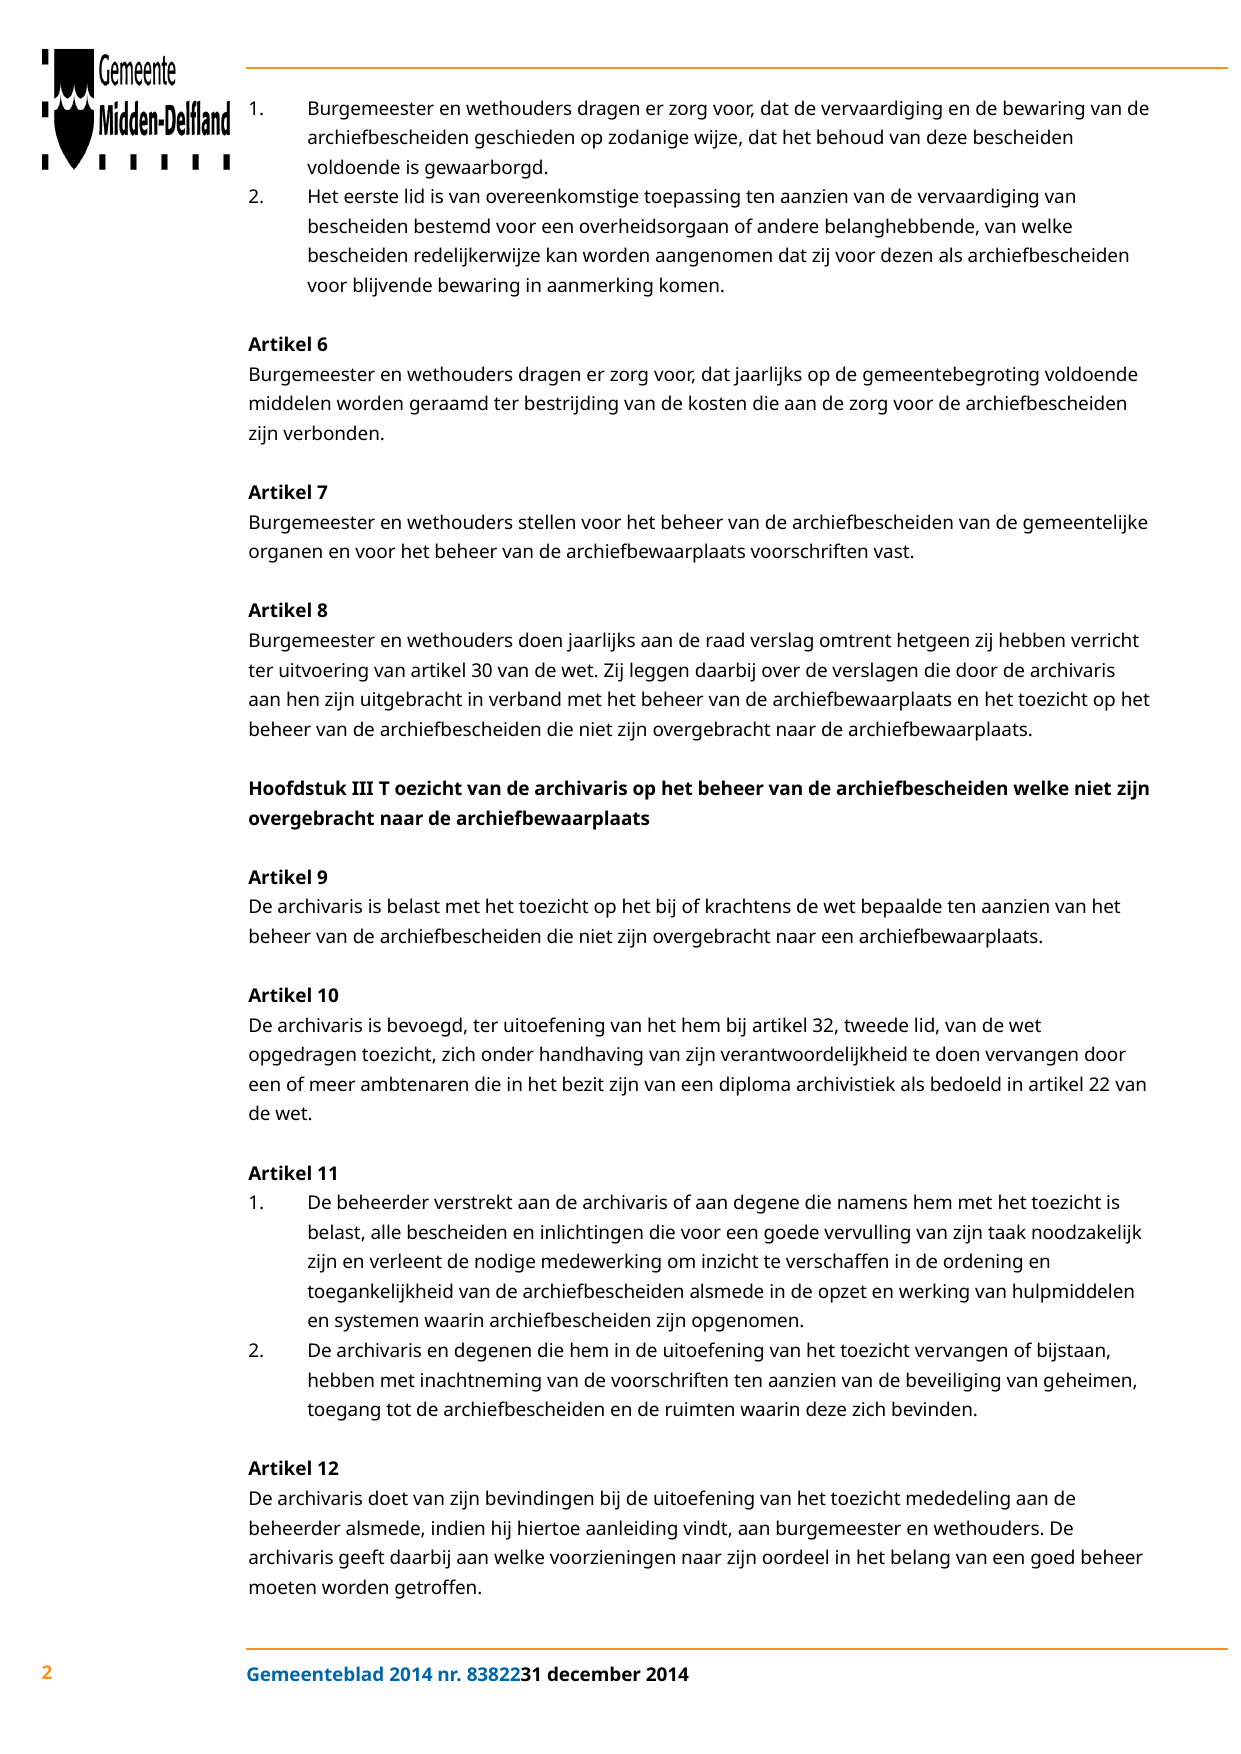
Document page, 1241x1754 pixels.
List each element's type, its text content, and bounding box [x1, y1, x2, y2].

text Hoofdstuk III T oezicht van de archivaris op het beheer van de archiefbescheiden welke niet zijn overgebracht naar de archiefbewaarplaats [248, 775, 1152, 831]
text Burgemeester en wethouders dragen er zorg voor, dat jaarlijks op de gemeentebegroting voldoende middelen worden geraamd ter bestrijding van de kosten die aan de zorg voor de archiefbescheiden zijn verbonden. [248, 361, 1152, 446]
list De beheerder verstrekt aan de archivaris of aan degene die namens hem met het toezicht is belast, alle bescheiden en inlichtingen die voor een goede vervulling van zijn taak noodzakelijk zijn en verleent de nodige medewerking om inzicht te verschaffen in de ordening en toegankelijkheid van de archiefbescheiden alsmede in de opzet en werking van hulpmiddelen en systemen waarin archiefbescheiden zijn opgenomen. [248, 1189, 1152, 1333]
list Het eerste lid is van overeenkomstige toepassing ten aanzien van de vervaardiging van bescheiden bestemd voor een overheidsorgaan of andere belanghebbende, van welke bescheiden redelijkerwijze kan worden aangenomen dat zij voor dezen als archiefbescheiden voor blijvende bewaring in aanmerking komen. [248, 183, 1152, 298]
text De archivaris doet van zijn bevindingen bij de uitoefening van het toezicht mededeling aan de beheerder alsmede, indien hij hiertoe aanleiding vindt, aan burgemeester en wethouders. De archivaris geeft daarbij aan welke voorzieningen naar zijn oordeel in het belang van een goed beheer moeten worden getroffen. [248, 1485, 1152, 1600]
text De archivaris is belast met het toezicht op het bij of krachtens de wet bepaalde ten aanzien van het beheer van de archiefbescheiden die niet zijn overgebracht naar een archiefbewaarplaats. [248, 893, 1152, 949]
text Burgemeester en wethouders stellen voor het beheer van de archiefbescheiden van de gemeentelijke organen en voor het beheer van de archiefbewaarplaats voorschriften vast. [248, 509, 1152, 564]
text Artikel 6 [248, 331, 1152, 357]
text De archivaris is bevoegd, ter uitoefening van het hem bij artikel 32, tweede lid, van de wet opgedragen toezicht, zich onder handhaving van zijn verantwoordelijkheid te doen vervangen door een of meer ambtenaren die in het bezit zijn van een diploma archivistiek als bedoeld in artikel 22 van de wet. [248, 1012, 1152, 1126]
picture [41, 47, 231, 172]
text Burgemeester en wethouders doen jaarlijks aan de raad verslag omtrent hetgeen zij hebben verricht ter uitvoering van artikel 30 van de wet. Zij leggen daarbij over de verslagen die door de archivaris aan hen zijn uitgebracht in verband met het beheer van de archiefbewaarplaats en het toezicht op het beheer van de archiefbescheiden die niet zijn overgebracht naar de archiefbewaarplaats. [248, 627, 1152, 742]
text Artikel 9 [248, 864, 1152, 890]
text Artikel 11 [248, 1160, 1152, 1186]
text Artikel 12 [248, 1456, 1152, 1481]
text Artikel 7 [248, 479, 1152, 505]
text Artikel 8 [248, 598, 1152, 623]
text Artikel 10 [248, 982, 1152, 1008]
list De archivaris en degenen die hem in de uitoefening van het toezicht vervangen of bijstaan, hebben met inachtneming van de voorschriften ten aanzien van de beveiliging van geheimen, toegang tot de archiefbescheiden en de ruimten waarin deze zich bevinden. [248, 1337, 1152, 1422]
list Burgemeester en wethouders dragen er zorg voor, dat de vervaardiging en de bewaring van de archiefbescheiden geschieden op zodanige wijze, dat het behoud van deze bescheiden voldoende is gewaarborgd. [248, 95, 1152, 180]
